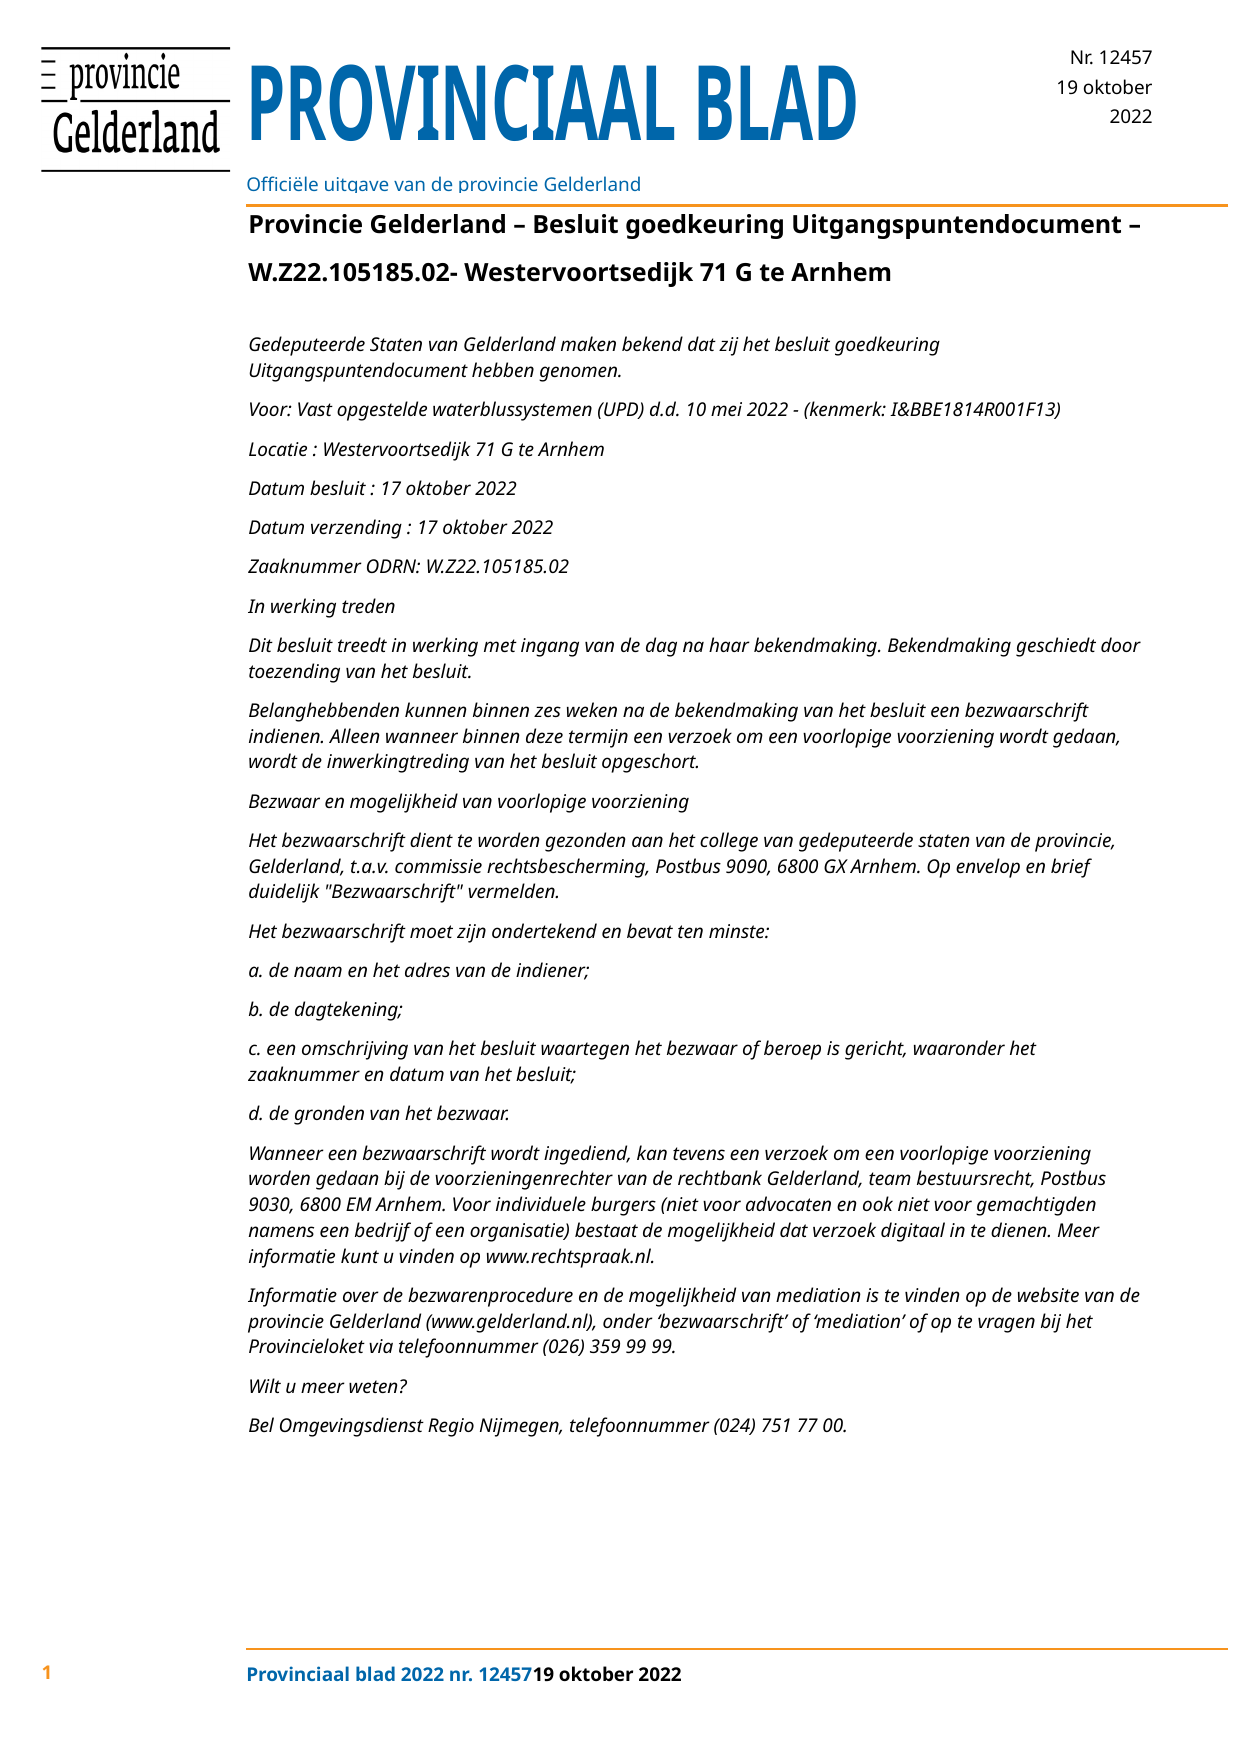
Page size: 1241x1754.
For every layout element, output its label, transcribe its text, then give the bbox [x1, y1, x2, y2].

text Bezwaar en mogelijkheid van voorlopige voorziening [248, 788, 1152, 813]
text Dit besluit treedt in werking met ingang van de dag na haar bekendmaking. Bekendmaking geschiedt door toezending van het besluit. [248, 632, 1152, 683]
text d. de gronden van het bezwaar. [248, 1101, 1152, 1126]
text Het bezwaarschrift dient te worden gezonden aan het college van gedeputeerde staten van de provincie, Gelderland, t.a.v. commissie rechtsbescherming, Postbus 9090, 6800 GX Arnhem. Op envelop en brief duidelijk "Bezwaarschrift" vermelden. [248, 827, 1152, 904]
text a. de naam en het adres van de indiener; [248, 957, 1152, 983]
text Datum verzending : 17 oktober 2022 [248, 514, 1152, 540]
text Het bezwaarschrift moet zijn ondertekend en bevat ten minste: [248, 918, 1152, 943]
text Provincie Gelderland – Besluit goedkeuring Uitgangspuntendocument – W.Z22.105185.02- Westervoortsedijk 71 G te Arnhem [248, 207, 1152, 288]
text Gedeputeerde Staten van Gelderland maken bekend dat zij het besluit goedkeuring Uitgangspuntendocument hebben genomen. [248, 331, 1152, 383]
text Zaaknummer ODRN: W.Z22.105185.02 [248, 553, 1152, 579]
text Bel Omgevingsdienst Regio Nijmegen, telefoonnummer (024) 751 77 00. [248, 1412, 1152, 1438]
text c. een omschrijving van het besluit waartegen het bezwaar of beroep is gericht, waaronder het zaaknummer en datum van het besluit; [248, 1036, 1152, 1087]
text In werking treden [248, 593, 1152, 618]
text Wilt u meer weten? [248, 1373, 1152, 1398]
text Informatie over de bezwarenprocedure en de mogelijkheid van mediation is te vinden op de website van de provincie Gelderland (www.gelderland.nl), onder ‘bezwaarschrift’ of ‘mediation’ of op te vragen bij het Provincieloket via telefoonnummer (026) 359 99 99. [248, 1282, 1152, 1359]
text b. de dagtekening; [248, 996, 1152, 1022]
text Wanneer een bezwaarschrift wordt ingediend, kan tevens een verzoek om een voorlopige voorziening worden gedaan bij de voorzieningenrechter van de rechtbank Gelderland, team bestuursrecht, Postbus 9030, 6800 EM Arnhem. Voor individuele burgers (niet voor advocaten en ook niet voor gemachtigden namens een bedrijf of een organisatie) bestaat de mogelijkheid dat verzoek digitaal in te dienen. Meer informatie kunt u vinden op www.rechtspraak.nl. [248, 1140, 1152, 1268]
text Datum besluit : 17 oktober 2022 [248, 475, 1152, 501]
text Locatie : Westervoortsedijk 71 G te Arnhem [248, 436, 1152, 461]
text Voor: Vast opgestelde waterblussystemen (UPD) d.d. 10 mei 2022 - (kenmerk: I&BBE1814R001F13) [248, 396, 1152, 422]
picture [41, 47, 231, 172]
text Belanghebbenden kunnen binnen zes weken na de bekendmaking van het besluit een bezwaarschrift indienen. Alleen wanneer binnen deze termijn een verzoek om een voorlopige voorziening wordt gedaan, wordt de inwerkingtreding van het besluit opgeschort. [248, 697, 1152, 774]
